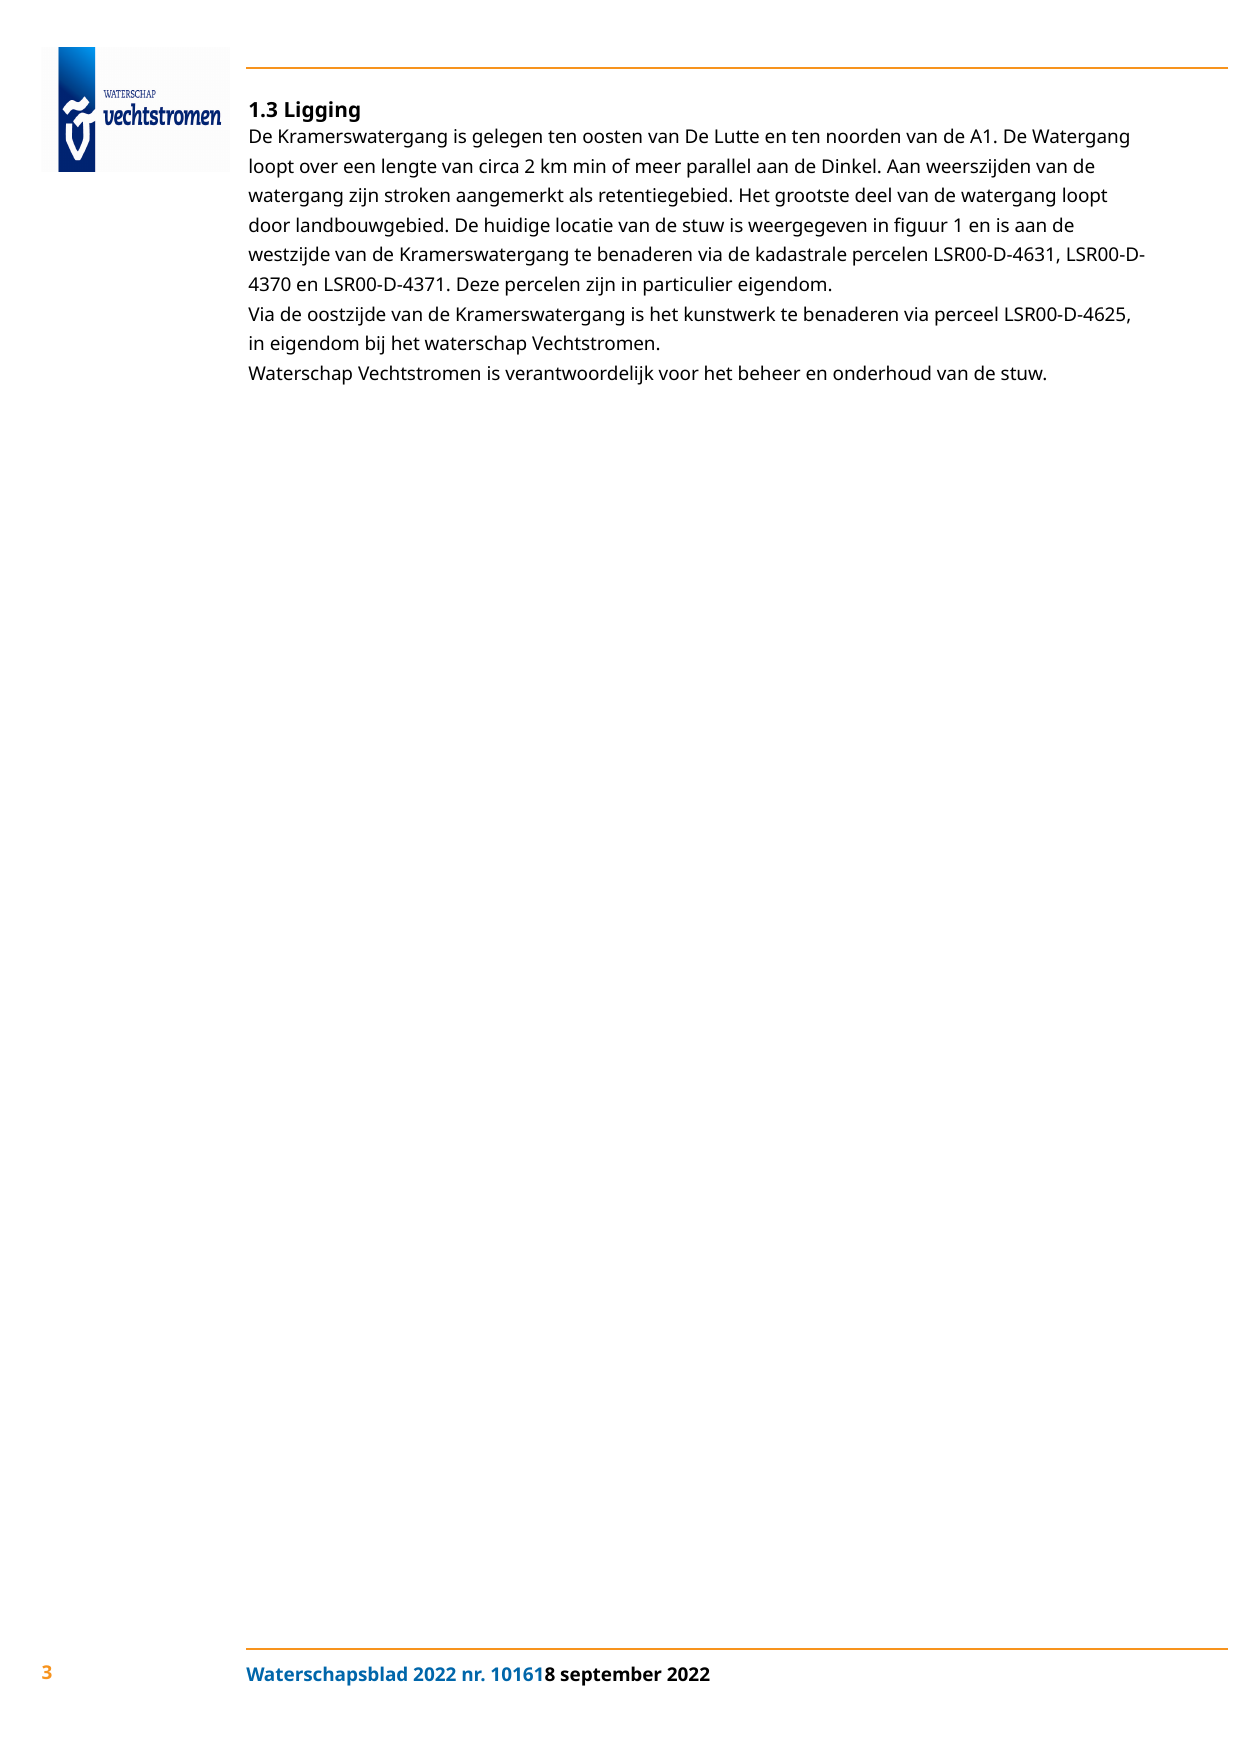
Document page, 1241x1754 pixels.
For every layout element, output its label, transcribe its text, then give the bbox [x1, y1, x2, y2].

text De Kramerswatergang is gelegen ten oosten van De Lutte en ten noorden van de A1. De Watergang loopt over een lengte van circa 2 km min of meer parallel aan de Dinkel. Aan weerszijden van de watergang zijn stroken aangemerkt als retentiegebied. Het grootste deel van de watergang loopt door landbouwgebied. De huidige locatie van de stuw is weergegeven in figuur 1 en is aan de westzijde van de Kramerswatergang te benaderen via de kadastrale percelen LSR00-D-4631, LSR00-D-4370 en LSR00-D-4371. Deze percelen zijn in particulier eigendom. [248, 123, 1152, 297]
picture [41, 47, 231, 172]
text Via de oostzijde van de Kramerswatergang is het kunstwerk te benaderen via perceel LSR00-D-4625, in eigendom bij het waterschap Vechtstromen. [248, 301, 1152, 356]
text 1.3 Ligging [248, 95, 1152, 123]
text Waterschap Vechtstromen is verantwoordelijk voor het beheer en onderhoud van de stuw. [248, 360, 1152, 386]
